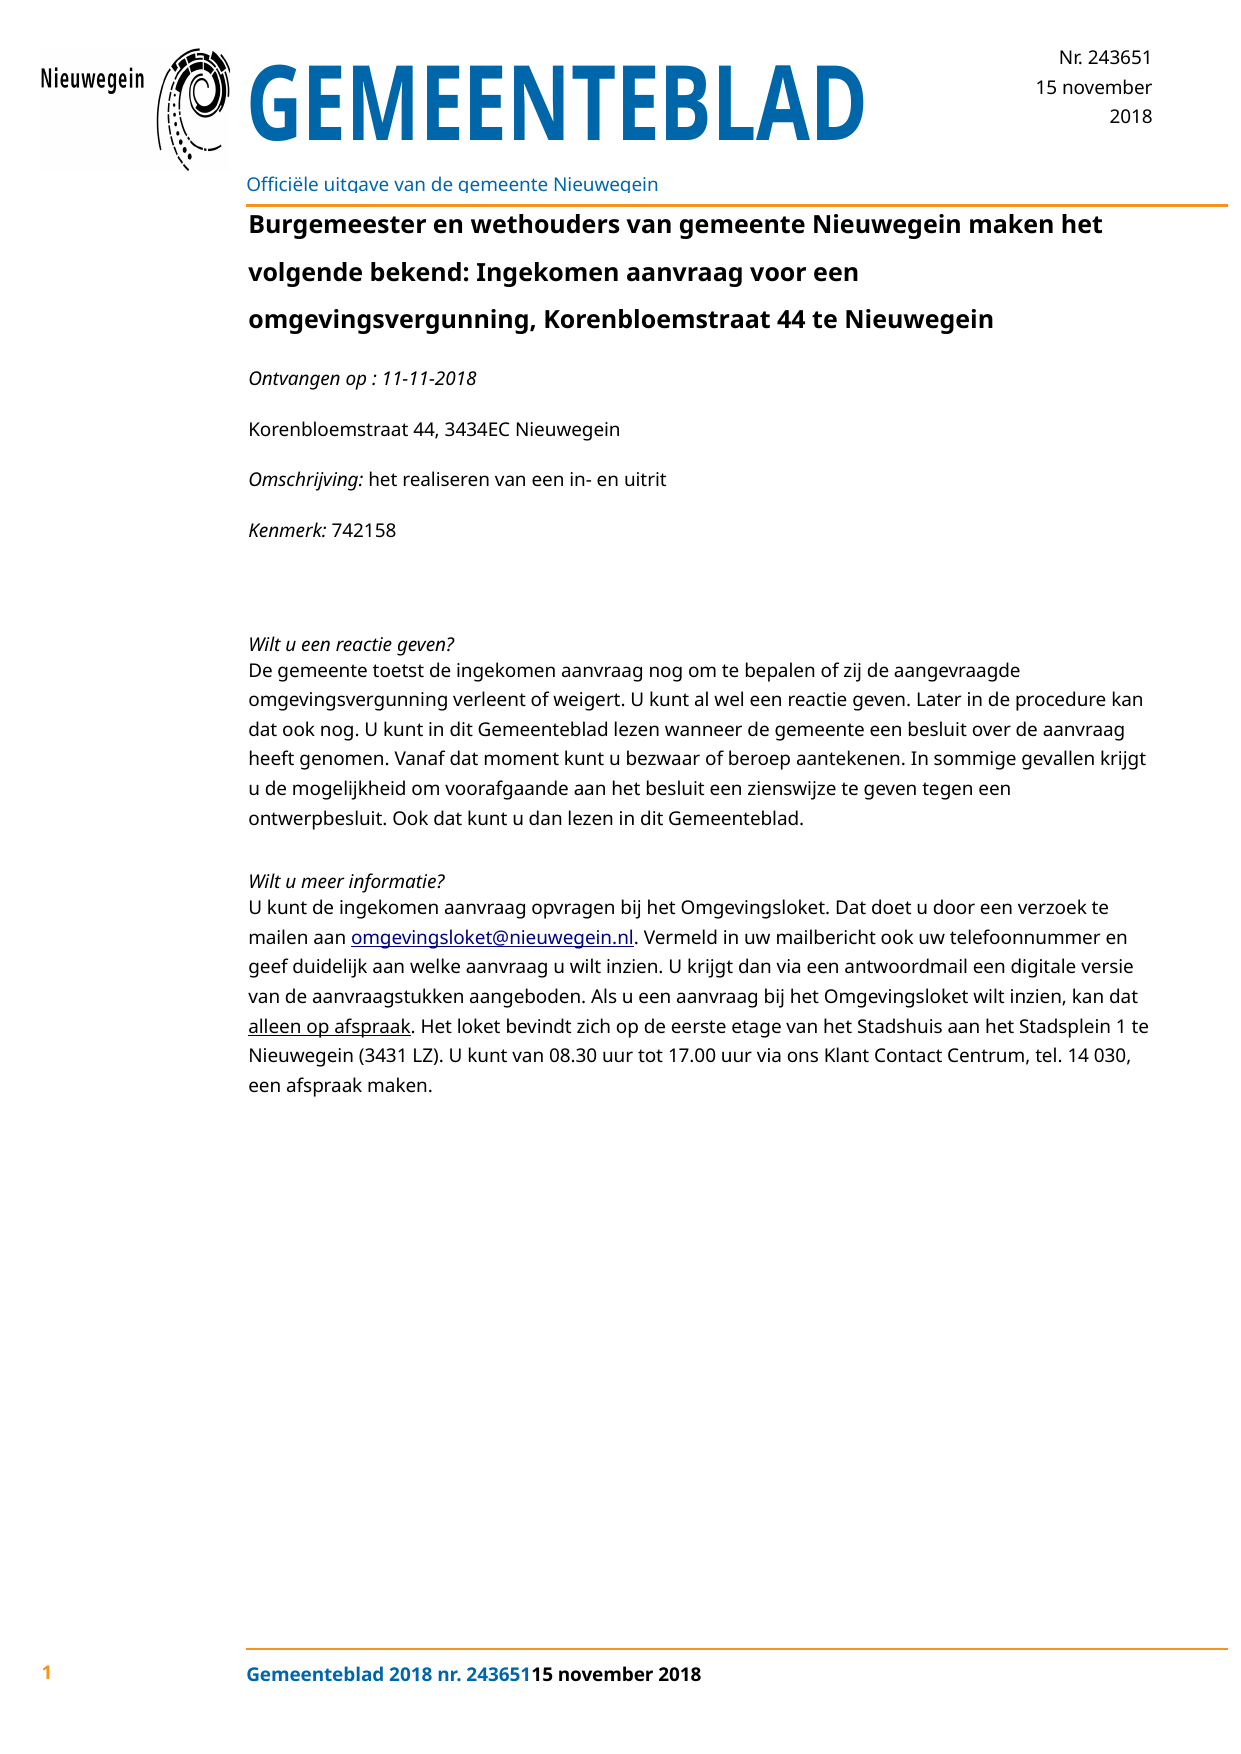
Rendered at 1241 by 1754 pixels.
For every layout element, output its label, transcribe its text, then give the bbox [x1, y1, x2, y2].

text Omschrijving: het realiseren van een in- en uitrit [248, 466, 1152, 492]
text Ontvangen op : 11-11-2018 [248, 366, 1152, 391]
text Wilt u meer informatie? [248, 869, 1152, 894]
text Kenmerk: 742158 [248, 517, 1152, 542]
text U kunt de ingekomen aanvraag opvragen bij het Omgevingsloket. Dat doet u door een verzoek te mailen aan omgevingsloket@nieuwegein.nl. Vermeld in uw mailbericht ook uw telefoonnummer en geef duidelijk aan welke aanvraag u wilt inzien. U krijgt dan via een antwoordmail een digitale versie van de aanvraagstukken aangeboden. Als u een aanvraag bij het Omgevingsloket wilt inzien, kan dat alleen op afspraak. Het loket bevindt zich op de eerste etage van het Stadshuis aan het Stadsplein 1 te Nieuwegein (3431 LZ). U kunt van 08.30 uur tot 17.00 uur via ons Klant Contact Centrum, tel. 14 030, een afspraak maken. [248, 894, 1152, 1098]
picture [41, 47, 231, 172]
text Wilt u een reactie geven? [248, 631, 1152, 657]
text Burgemeester en wethouders van gemeente Nieuwegein maken het volgende bekend: Ingekomen aanvraag voor een omgevingsvergunning, Korenbloemstraat 44 te Nieuwegein [248, 207, 1152, 336]
text Korenbloemstraat 44, 3434EC Nieuwegein [248, 416, 1152, 442]
text De gemeente toetst de ingekomen aanvraag nog om te bepalen of zij de aangevraagde omgevingsvergunning verleent of weigert. U kunt al wel een reactie geven. Later in de procedure kan dat ook nog. U kunt in dit Gemeenteblad lezen wanneer de gemeente een besluit over de aanvraag heeft genomen. Vanaf dat moment kunt u bezwaar of beroep aantekenen. In sommige gevallen krijgt u de mogelijkheid om voorafgaande aan het besluit een zienswijze te geven tegen een ontwerpbesluit. Ook dat kunt u dan lezen in dit Gemeenteblad. [248, 657, 1152, 831]
